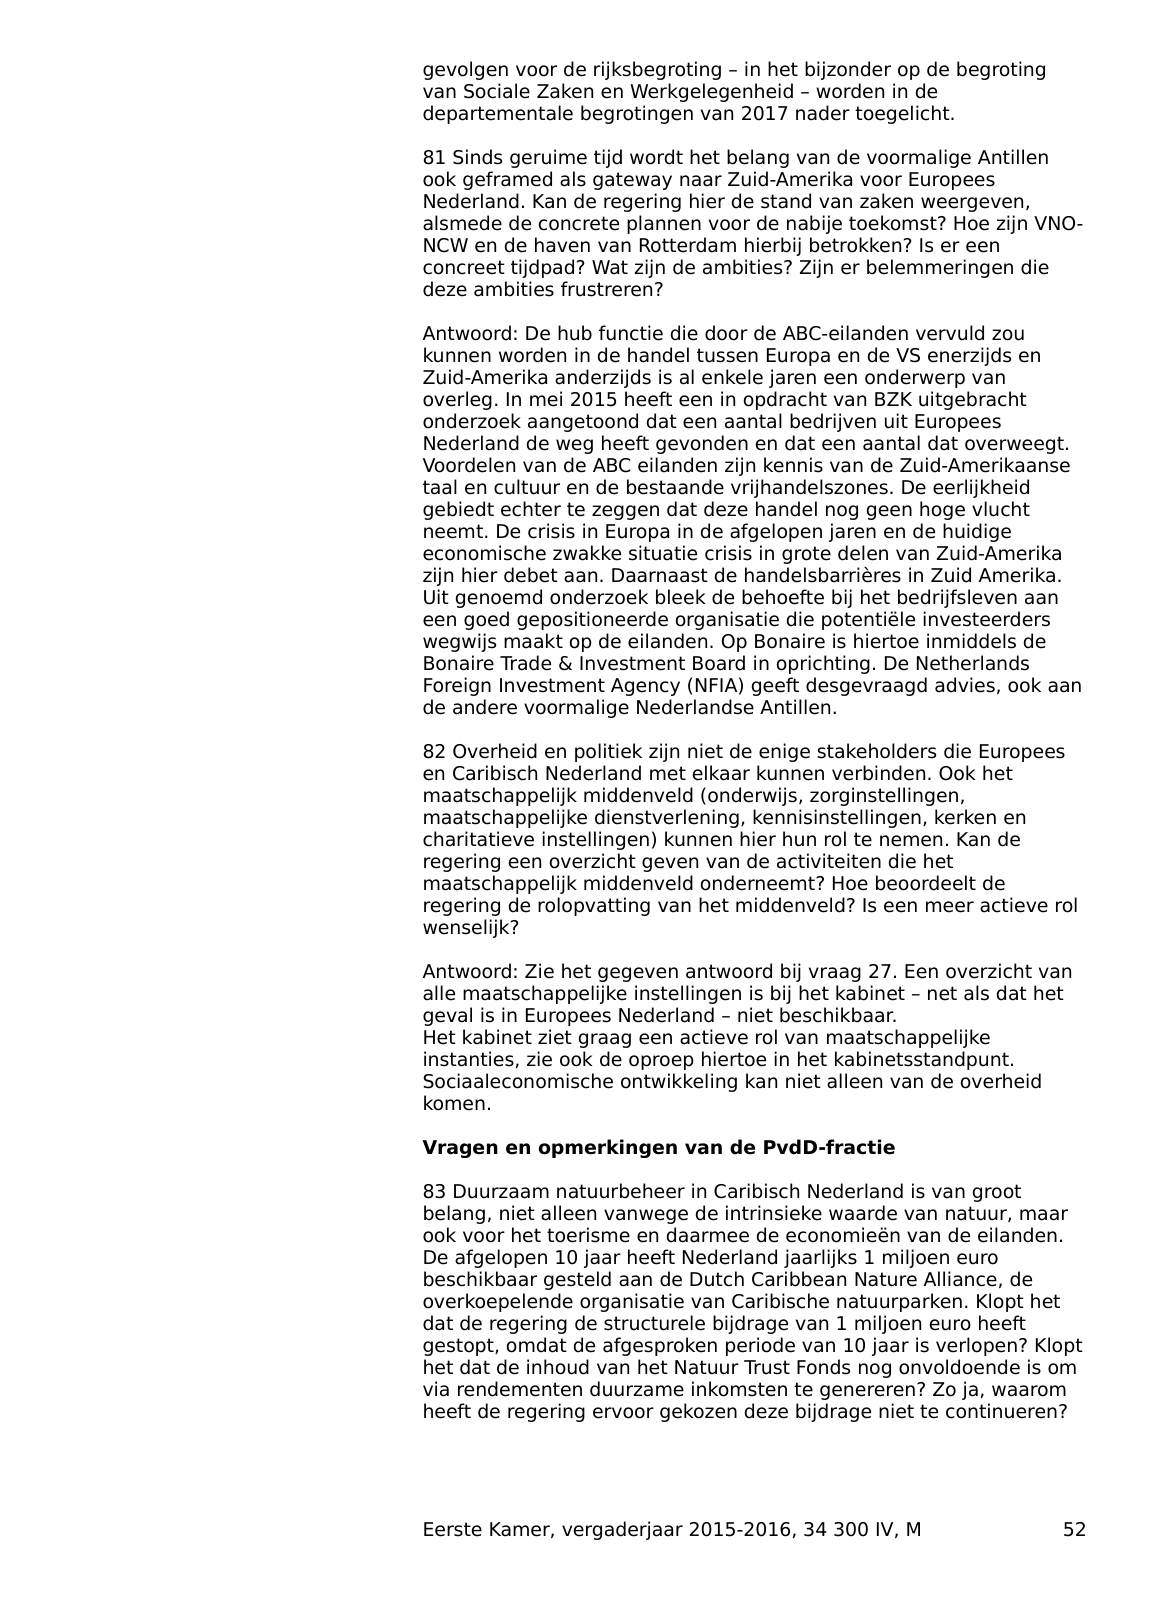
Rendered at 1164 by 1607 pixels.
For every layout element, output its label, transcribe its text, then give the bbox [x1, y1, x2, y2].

text 81 Sinds geruime tijd wordt het belang van de voormalige Antillen ook geframed als gateway naar Zuid-Amerika voor Europees Nederland. Kan de regering hier de stand van zaken weergeven, alsmede de concrete plannen voor de nabije toekomst? Hoe zijn VNO-NCW en de haven van Rotterdam hierbij betrokken? Is er een concreet tijdpad? Wat zijn de ambities? Zijn er belemmeringen die deze ambities frustreren? [422, 147, 1087, 301]
text Het kabinet ziet graag een actieve rol van maatschappelijke instanties, zie ook de oproep hiertoe in het kabinetsstandpunt. Sociaaleconomische ontwikkeling kan niet alleen van de overheid komen. [422, 1027, 1087, 1115]
text Antwoord: Zie het gegeven antwoord bij vraag 27. Een overzicht van alle maatschappelijke instellingen is bij het kabinet – net als dat het geval is in Europees Nederland – niet beschikbaar. [422, 961, 1087, 1027]
text gevolgen voor de rijksbegroting – in het bijzonder op de begroting van Sociale Zaken en Werkgelegenheid – worden in de departementale begrotingen van 2017 nader toegelicht. [422, 59, 1087, 125]
text 82 Overheid en politiek zijn niet de enige stakeholders die Europees en Caribisch Nederland met elkaar kunnen verbinden. Ook het maatschappelijk middenveld (onderwijs, zorginstellingen, maatschappelijke dienstverlening, kennisinstellingen, kerken en charitatieve instellingen) kunnen hier hun rol te nemen. Kan de regering een overzicht geven van de activiteiten die het maatschappelijk middenveld onderneemt? Hoe beoordeelt de regering de rolopvatting van het middenveld? Is een meer actieve rol wenselijk? [422, 741, 1087, 939]
subtitle Vragen en opmerkingen van de PvdD-fractie [422, 1137, 1087, 1159]
text 83 Duurzaam natuurbeheer in Caribisch Nederland is van groot belang, niet alleen vanwege de intrinsieke waarde van natuur, maar ook voor het toerisme en daarmee de economieën van de eilanden. De afgelopen 10 jaar heeft Nederland jaarlijks 1 miljoen euro beschikbaar gesteld aan de Dutch Caribbean Nature Alliance, de overkoepelende organisatie van Caribische natuurparken. Klopt het dat de regering de structurele bijdrage van 1 miljoen euro heeft gestopt, omdat de afgesproken periode van 10 jaar is verlopen? Klopt het dat de inhoud van het Natuur Trust Fonds nog onvoldoende is om via rendementen duurzame inkomsten te genereren? Zo ja, waarom heeft de regering ervoor gekozen deze bijdrage niet te continueren? [422, 1181, 1087, 1423]
text Antwoord: De hub functie die door de ABC-eilanden vervuld zou kunnen worden in de handel tussen Europa en de VS enerzijds en Zuid-Amerika anderzijds is al enkele jaren een onderwerp van overleg. In mei 2015 heeft een in opdracht van BZK uitgebracht onderzoek aangetoond dat een aantal bedrijven uit Europees Nederland de weg heeft gevonden en dat een aantal dat overweegt. Voordelen van de ABC eilanden zijn kennis van de Zuid-Amerikaanse taal en cultuur en de bestaande vrijhandelszones. De eerlijkheid gebiedt echter te zeggen dat deze handel nog geen hoge vlucht neemt. De crisis in Europa in de afgelopen jaren en de huidige economische zwakke situatie crisis in grote delen van Zuid-Amerika zijn hier debet aan. Daarnaast de handelsbarrières in Zuid Amerika. [422, 323, 1087, 587]
text Uit genoemd onderzoek bleek de behoefte bij het bedrijfsleven aan een goed gepositioneerde organisatie die potentiële investeerders wegwijs maakt op de eilanden. Op Bonaire is hiertoe inmiddels de Bonaire Trade & Investment Board in oprichting. De Netherlands Foreign Investment Agency (NFIA) geeft desgevraagd advies, ook aan de andere voormalige Nederlandse Antillen. [422, 587, 1087, 719]
